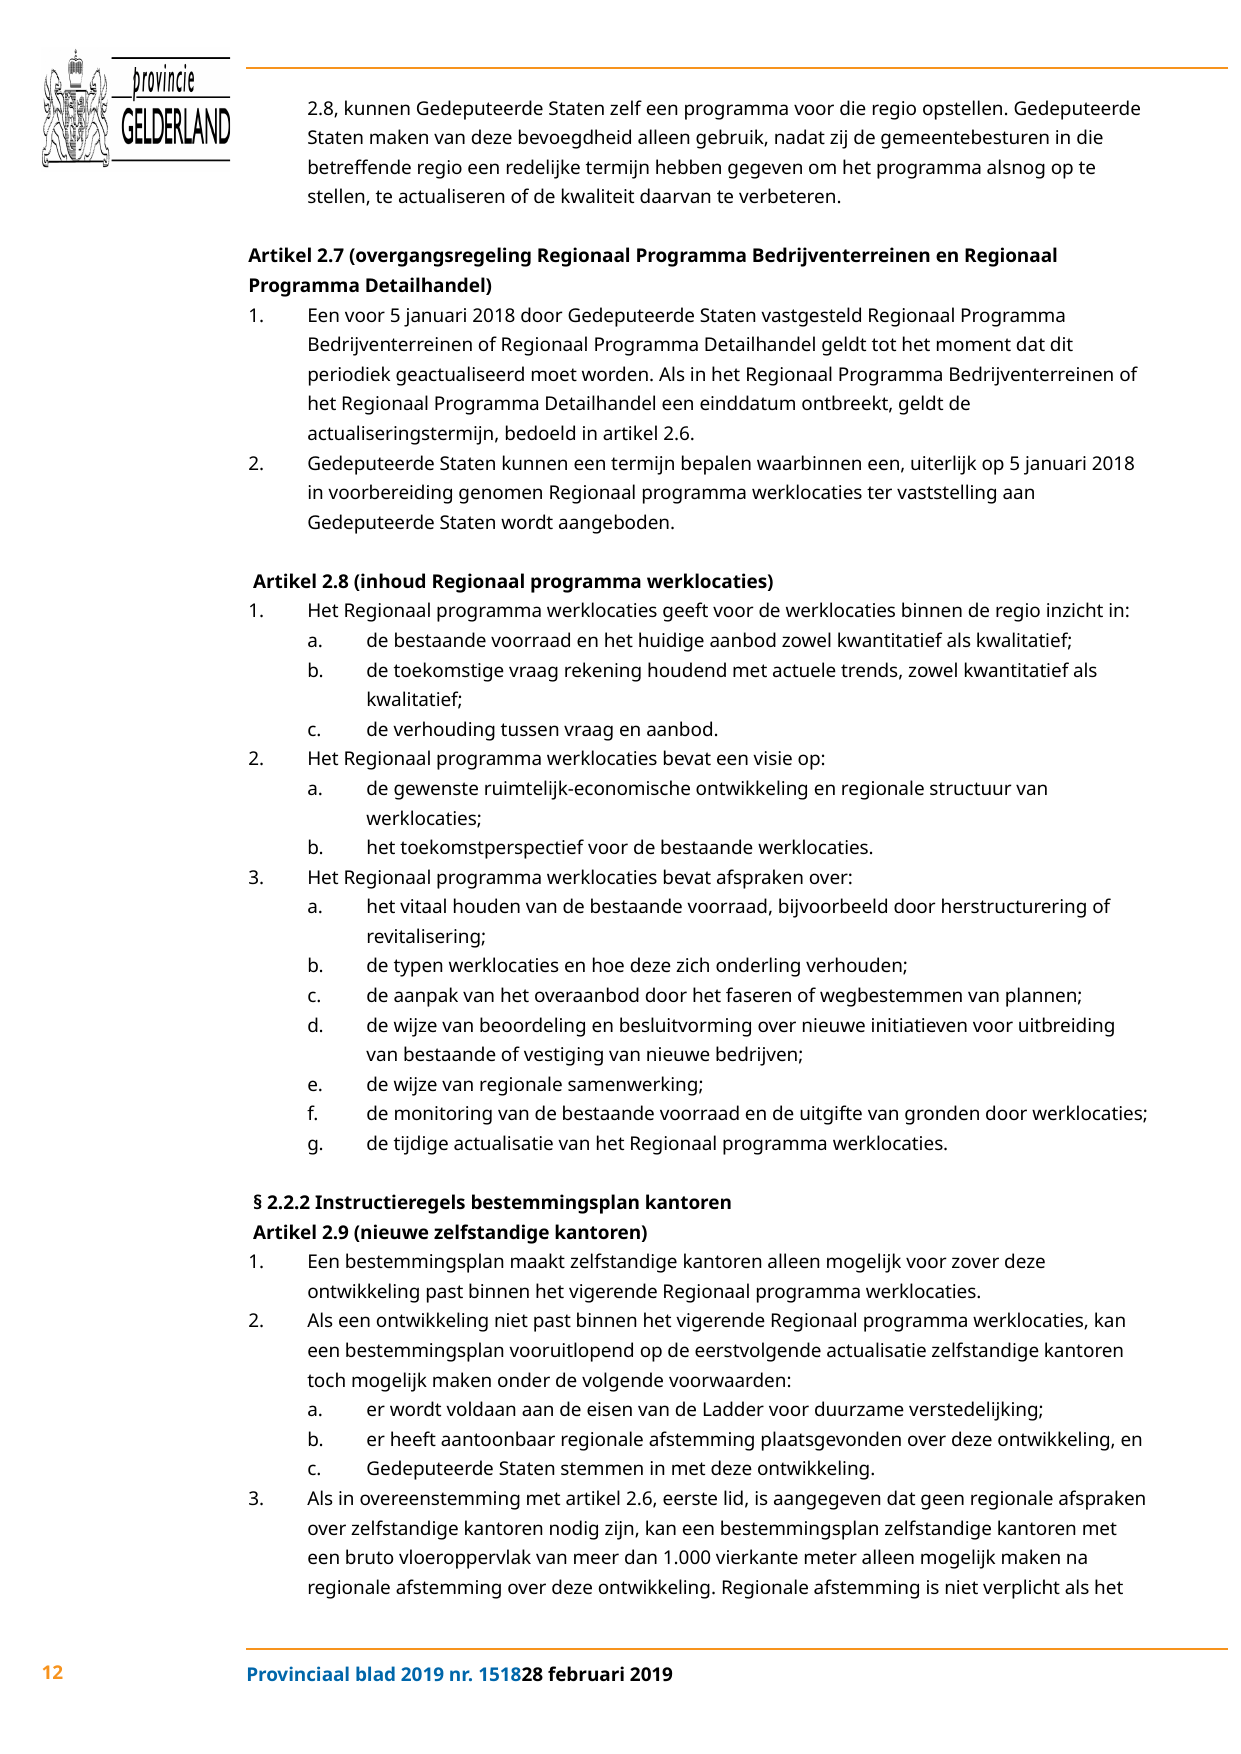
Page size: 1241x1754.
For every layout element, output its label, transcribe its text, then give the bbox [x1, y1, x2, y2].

text § 2.2.2 Instructieregels bestemmingsplan kantoren [248, 1189, 1152, 1215]
picture [41, 47, 231, 172]
list de aanpak van het overaanbod door het faseren of wegbestemmen van plannen; [307, 982, 1152, 1008]
list Als een ontwikkeling niet past binnen het vigerende Regionaal programma werklocaties, kan een bestemmingsplan vooruitlopend op de eerstvolgende actualisatie zelfstandige kantoren toch mogelijk maken onder de volgende voorwaarden: [248, 1308, 1152, 1393]
list de gewenste ruimtelijk-economische ontwikkeling en regionale structuur van werklocaties; [307, 775, 1152, 831]
list Gedeputeerde Staten stemmen in met deze ontwikkeling. [307, 1456, 1152, 1481]
text Artikel 2.7 (overgangsregeling Regionaal Programma Bedrijventerreinen en Regionaal Programma Detailhandel) [248, 243, 1152, 298]
list Als in overeenstemming met artikel 2.6, eerste lid, is aangegeven dat geen regionale afspraken over zelfstandige kantoren nodig zijn, kan een bestemmingsplan zelfstandige kantoren met een bruto vloeroppervlak van meer dan 1.000 vierkante meter alleen mogelijk maken na regionale afstemming over deze ontwikkeling. Regionale afstemming is niet verplicht als het [248, 1485, 1152, 1600]
list de typen werklocaties en hoe deze zich onderling verhouden; [307, 953, 1152, 978]
list de wijze van beoordeling en besluitvorming over nieuwe initiatieven voor uitbreiding van bestaande of vestiging van nieuwe bedrijven; [307, 1012, 1152, 1067]
list Een bestemmingsplan maakt zelfstandige kantoren alleen mogelijk voor zover deze ontwikkeling past binnen het vigerende Regionaal programma werklocaties. [248, 1248, 1152, 1304]
text Artikel 2.9 (nieuwe zelfstandige kantoren) [248, 1219, 1152, 1245]
list er wordt voldaan aan de eisen van de Ladder voor duurzame verstedelijking; [307, 1396, 1152, 1422]
list de toekomstige vraag rekening houdend met actuele trends, zowel kwantitatief als kwalitatief; [307, 657, 1152, 712]
list Het Regionaal programma werklocaties bevat afspraken over: [248, 864, 1152, 890]
list Een voor 5 januari 2018 door Gedeputeerde Staten vastgesteld Regionaal Programma Bedrijventerreinen of Regionaal Programma Detailhandel geldt tot het moment dat dit periodiek geactualiseerd moet worden. Als in het Regionaal Programma Bedrijventerreinen of het Regionaal Programma Detailhandel een einddatum ontbreekt, geldt de actualiseringstermijn, bedoeld in artikel 2.6. [248, 302, 1152, 446]
list de tijdige actualisatie van het Regionaal programma werklocaties. [307, 1130, 1152, 1156]
list er heeft aantoonbaar regionale afstemming plaatsgevonden over deze ontwikkeling, en [307, 1426, 1152, 1452]
list 2.8, kunnen Gedeputeerde Staten zelf een programma voor die regio opstellen. Gedeputeerde Staten maken van deze bevoegdheid alleen gebruik, nadat zij de gemeentebesturen in die betreffende regio een redelijke termijn hebben gegeven om het programma alsnog op te stellen, te actualiseren of de kwaliteit daarvan te verbeteren. [248, 95, 1152, 209]
list Het Regionaal programma werklocaties geeft voor de werklocaties binnen de regio inzicht in: [248, 598, 1152, 623]
list de bestaande voorraad en het huidige aanbod zowel kwantitatief als kwalitatief; [307, 627, 1152, 653]
list Het Regionaal programma werklocaties bevat een visie op: [248, 746, 1152, 771]
text Artikel 2.8 (inhoud Regionaal programma werklocaties) [248, 568, 1152, 594]
list de wijze van regionale samenwerking; [307, 1071, 1152, 1097]
list het vitaal houden van de bestaande voorraad, bijvoorbeeld door herstructurering of revitalisering; [307, 893, 1152, 949]
list het toekomstperspectief voor de bestaande werklocaties. [307, 834, 1152, 860]
list de monitoring van de bestaande voorraad en de uitgifte van gronden door werklocaties; [307, 1101, 1152, 1126]
list de verhouding tussen vraag en aanbod. [307, 716, 1152, 742]
list Gedeputeerde Staten kunnen een termijn bepalen waarbinnen een, uiterlijk op 5 januari 2018 in voorbereiding genomen Regionaal programma werklocaties ter vaststelling aan Gedeputeerde Staten wordt aangeboden. [248, 450, 1152, 535]
